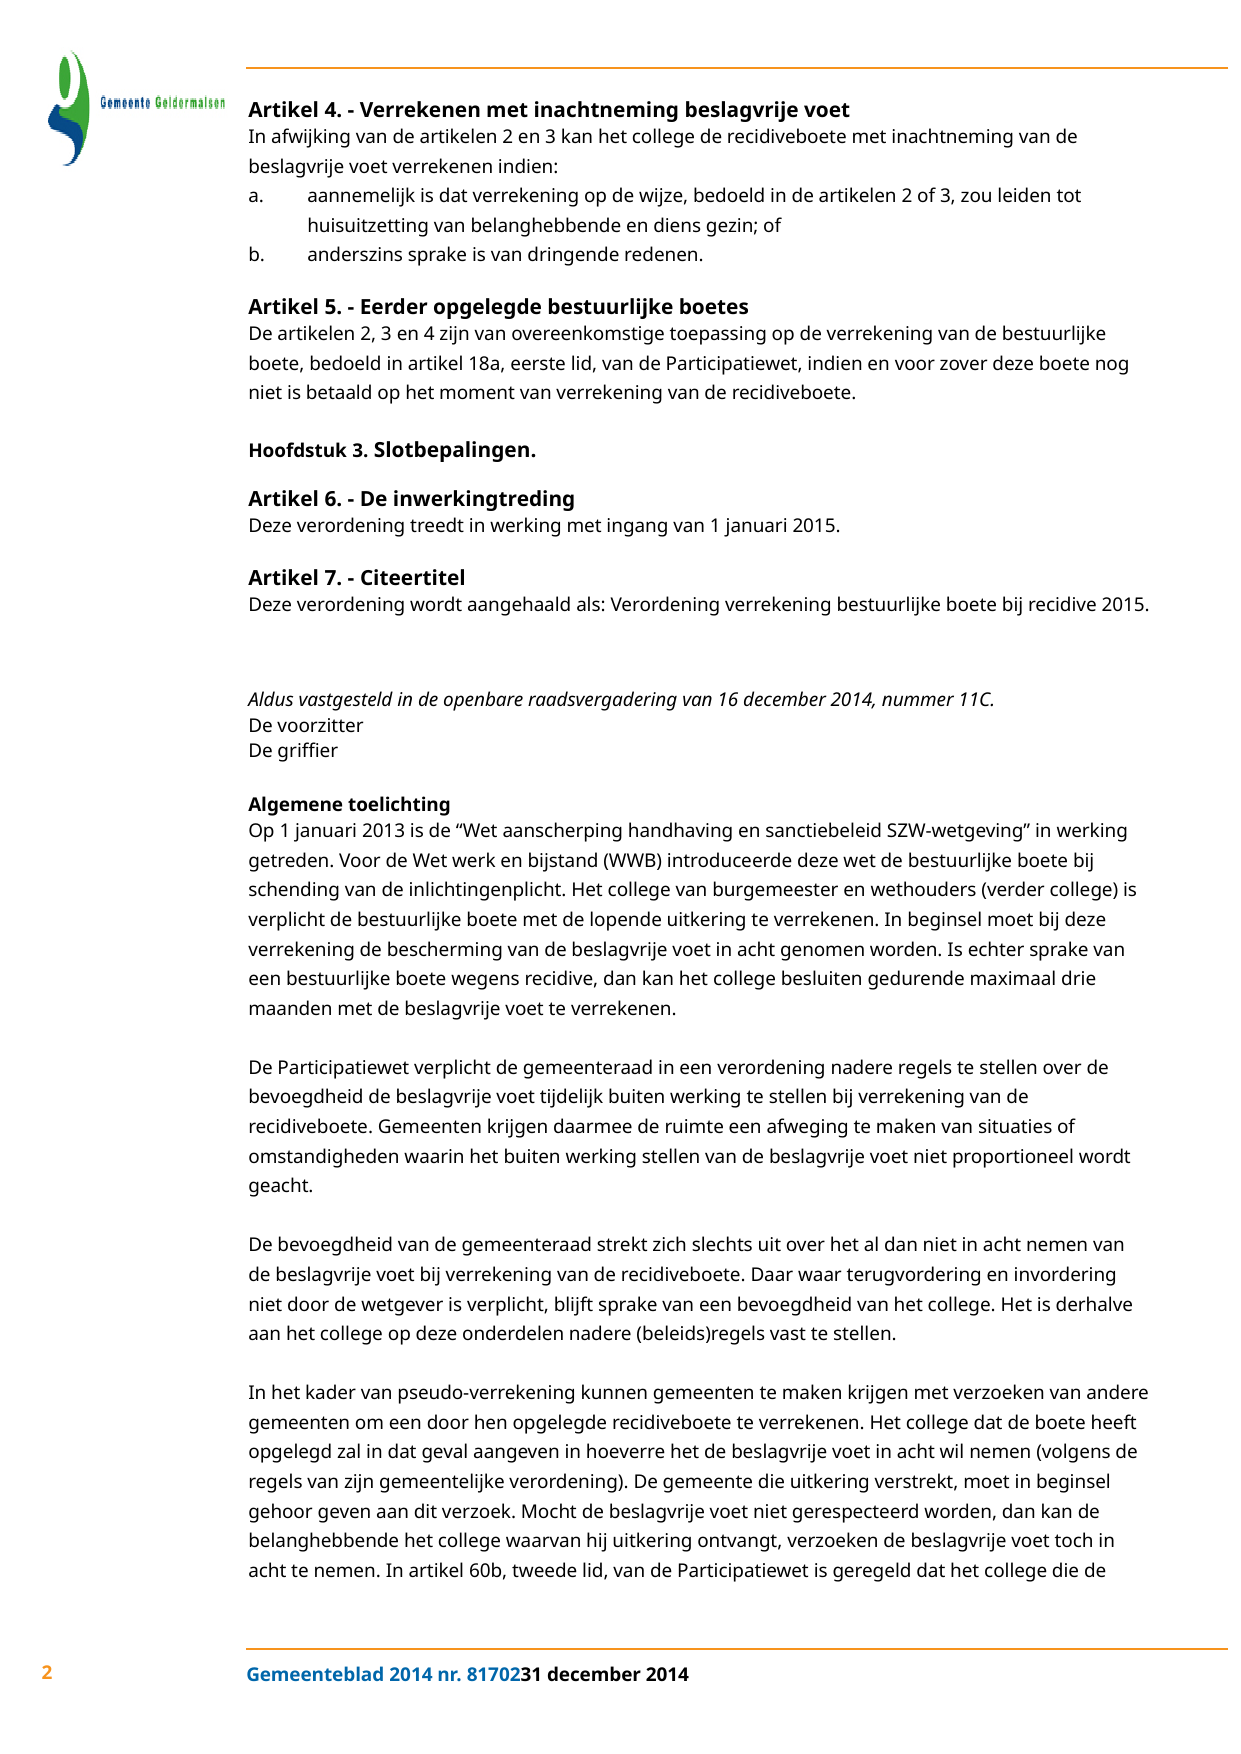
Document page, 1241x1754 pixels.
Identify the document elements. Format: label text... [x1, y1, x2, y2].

text De bevoegdheid van de gemeenteraad strekt zich slechts uit over het al dan niet in acht nemen van de beslagvrije voet bij verrekening van de recidiveboete. Daar waar terugvordering en invordering niet door de wetgever is verplicht, blijft sprake van een bevoegdheid van het college. Het is derhalve aan het college op deze onderdelen nadere (beleids)regels vast te stellen. [248, 1232, 1152, 1346]
text Hoofdstuk 3. Slotbepalingen. [248, 435, 1152, 463]
list anderszins sprake is van dringende redenen. [248, 242, 1152, 267]
text Artikel 4. - Verrekenen met inachtneming beslagvrije voet [248, 95, 1152, 123]
text Deze verordening treedt in werking met ingang van 1 januari 2015. [248, 513, 1152, 538]
list aannemelijk is dat verrekening op de wijze, bedoeld in de artikelen 2 of 3, zou leiden tot huisuitzetting van belanghebbende en diens gezin; of [248, 182, 1152, 238]
text De voorzitter [248, 712, 1152, 737]
text Op 1 januari 2013 is de “Wet aanscherping handhaving en sanctiebeleid SZW-wetgeving” in werking getreden. Voor de Wet werk en bijstand (WWB) introduceerde deze wet de bestuurlijke boete bij schending van de inlichtingenplicht. Het college van burgemeester en wethouders (verder college) is verplicht de bestuurlijke boete met de lopende uitkering te verrekenen. In beginsel moet bij deze verrekening de bescherming van de beslagvrije voet in acht genomen worden. Is echter sprake van een bestuurlijke boete wegens recidive, dan kan het college besluiten gedurende maximaal drie maanden met de beslagvrije voet te verrekenen. [248, 817, 1152, 1021]
text In het kader van pseudo-verrekening kunnen gemeenten te maken krijgen met verzoeken van andere gemeenten om een door hen opgelegde recidiveboete te verrekenen. Het college dat de boete heeft opgelegd zal in dat geval aangeven in hoeverre het de beslagvrije voet in acht wil nemen (volgens de regels van zijn gemeentelijke verordening). De gemeente die uitkering verstrekt, moet in beginsel gehoor geven aan dit verzoek. Mocht de beslagvrije voet niet gerespecteerd worden, dan kan de belanghebbende het college waarvan hij uitkering ontvangt, verzoeken de beslagvrije voet toch in acht te nemen. In artikel 60b, tweede lid, van de Participatiewet is geregeld dat het college die de [248, 1379, 1152, 1583]
text De griffier [248, 737, 1152, 763]
text Aldus vastgesteld in de openbare raadsvergadering van 16 december 2014, nummer 11C. [248, 686, 1152, 712]
text Artikel 6. - De inwerkingtreding [248, 484, 1152, 513]
picture [41, 47, 231, 172]
text Algemene toelichting [248, 789, 1152, 817]
text De Participatiewet verplicht de gemeenteraad in een verordening nadere regels te stellen over de bevoegdheid de beslagvrije voet tijdelijk buiten werking te stellen bij verrekening van de recidiveboete. Gemeenten krijgen daarmee de ruimte een afweging te maken van situaties of omstandigheden waarin het buiten werking stellen van de beslagvrije voet niet proportioneel wordt geacht. [248, 1054, 1152, 1198]
text Deze verordening wordt aangehaald als: Verordening verrekening bestuurlijke boete bij recidive 2015. [248, 591, 1152, 617]
text Artikel 7. - Citeertitel [248, 563, 1152, 591]
text De artikelen 2, 3 en 4 zijn van overeenkomstige toepassing op de verrekening van de bestuurlijke boete, bedoeld in artikel 18a, eerste lid, van de Participatiewet, indien en voor zover deze boete nog niet is betaald op het moment van verrekening van de recidiveboete. [248, 320, 1152, 405]
text Artikel 5. - Eerder opgelegde bestuurlijke boetes [248, 292, 1152, 320]
text In afwijking van de artikelen 2 en 3 kan het college de recidiveboete met inachtneming van de beslagvrije voet verrekenen indien: [248, 123, 1152, 178]
